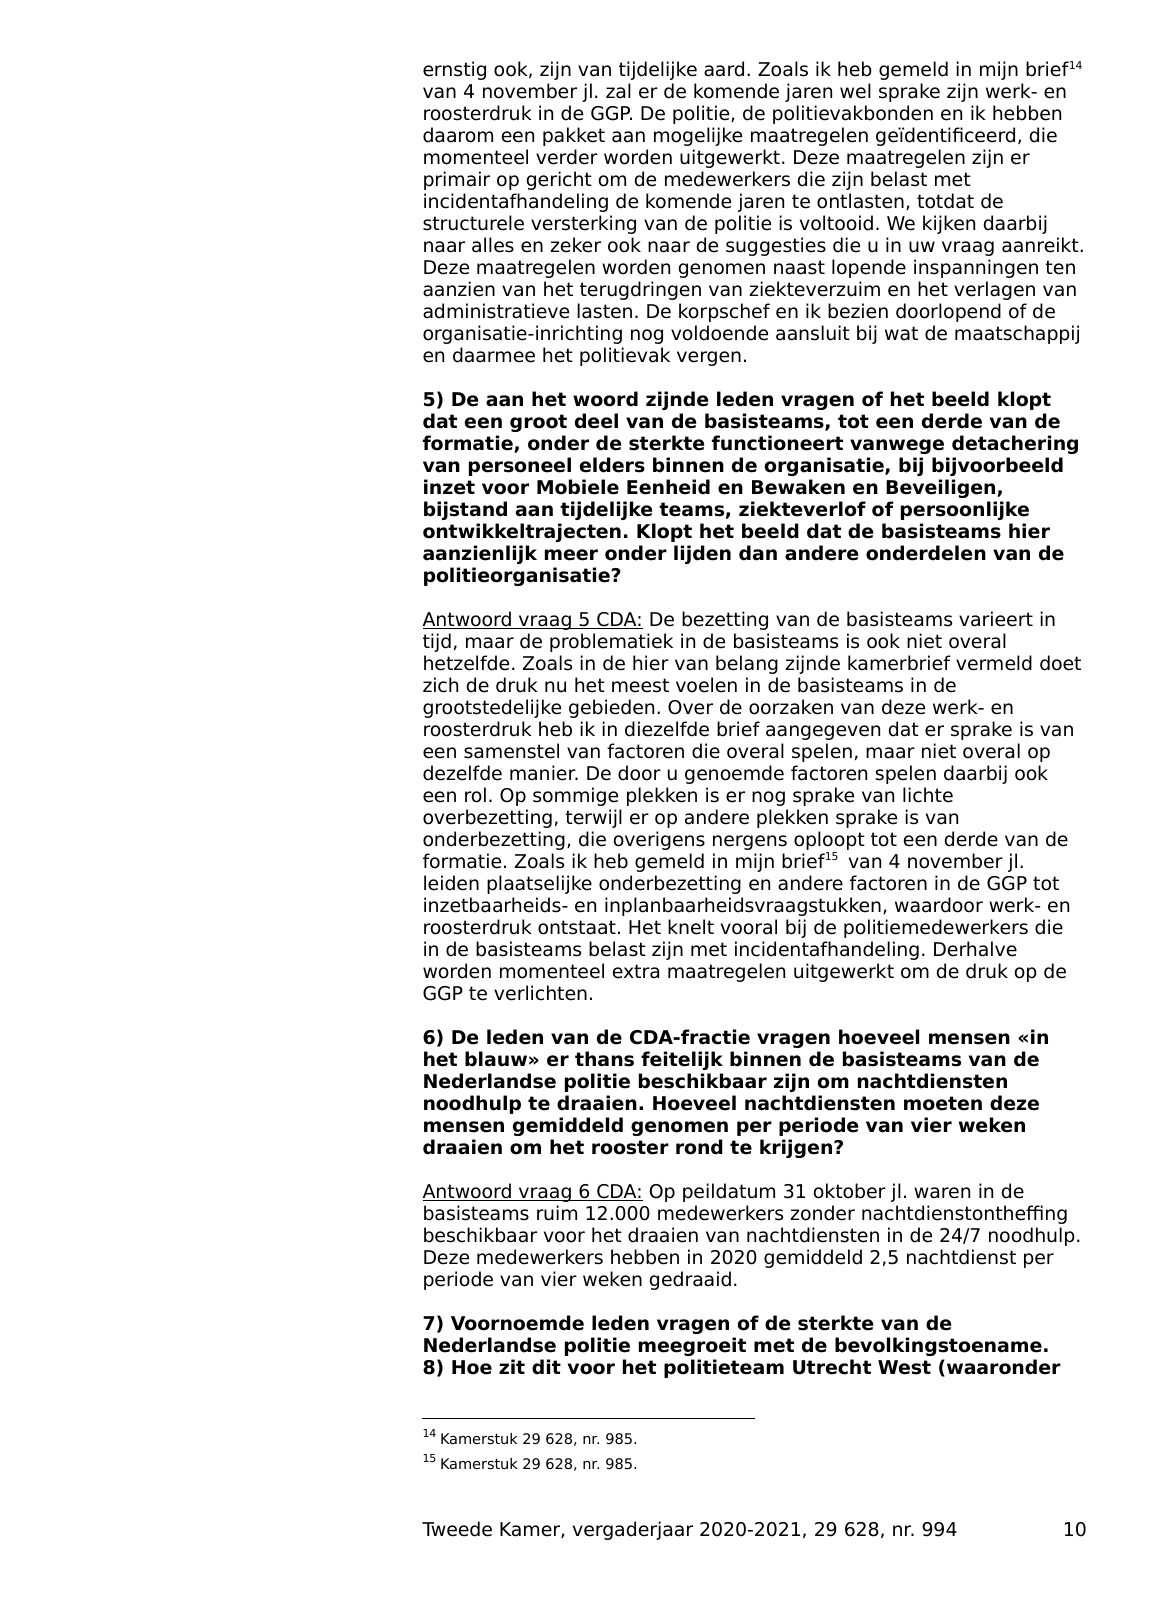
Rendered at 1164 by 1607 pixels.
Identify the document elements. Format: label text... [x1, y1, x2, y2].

text ernstig ook, zijn van tijdelijke aard. Zoals ik heb gemeld in mijn brief van 4 november jl. zal er de komende jaren wel sprake zijn werk- en roosterdruk in de GGP. De politie, de politievakbonden en ik hebben daarom een pakket aan mogelijke maatregelen geïdentificeerd, die momenteel verder worden uitgewerkt. Deze maatregelen zijn er primair op gericht om de medewerkers die zijn belast met incidentafhandeling de komende jaren te ontlasten, totdat de structurele versterking van de politie is voltooid. We kijken daarbij naar alles en zeker ook naar de suggesties die u in uw vraag aanreikt. Deze maatregelen worden genomen naast lopende inspanningen ten aanzien van het terugdringen van ziekteverzuim en het verlagen van administratieve lasten. De korpschef en ik bezien doorlopend of de organisatie-inrichting nog voldoende aansluit bij wat de maatschappij en daarmee het politievak vergen. [422, 59, 1087, 367]
text Kamerstuk 29 628, nr. 985. [422, 1452, 1087, 1474]
text Antwoord vraag 6 CDA: Op peildatum 31 oktober jl. waren in de basisteams ruim 12.000 medewerkers zonder nachtdienstontheffing beschikbaar voor het draaien van nachtdiensten in de 24/7 noodhulp. Deze medewerkers hebben in 2020 gemiddeld 2,5 nachtdienst per periode van vier weken gedraaid. [422, 1181, 1087, 1291]
text 5) De aan het woord zijnde leden vragen of het beeld klopt dat een groot deel van de basisteams, tot een derde van de formatie, onder de sterkte functioneert vanwege detachering van personeel elders binnen de organisatie, bij bijvoorbeeld inzet voor Mobiele Eenheid en Bewaken en Beveiligen, bijstand aan tijdelijke teams, ziekteverlof of persoonlijke ontwikkeltrajecten. Klopt het beeld dat de basisteams hier aanzienlijk meer onder lijden dan andere onderdelen van de politieorganisatie? [422, 389, 1087, 587]
text 7) Voornoemde leden vragen of de sterkte van de Nederlandse politie meegroeit met de bevolkingstoename. 8) Hoe zit dit voor het politieteam Utrecht West (waaronder [422, 1313, 1087, 1379]
text Kamerstuk 29 628, nr. 985. [422, 1427, 1087, 1449]
text 6) De leden van de CDA-fractie vragen hoeveel mensen «in het blauw» er thans feitelijk binnen de basisteams van de Nederlandse politie beschikbaar zijn om nachtdiensten noodhulp te draaien. Hoeveel nachtdiensten moeten deze mensen gemiddeld genomen per periode van vier weken draaien om het rooster rond te krijgen? [422, 1027, 1087, 1159]
text Antwoord vraag 5 CDA: De bezetting van de basisteams varieert in tijd, maar de problematiek in de basisteams is ook niet overal hetzelfde. Zoals in de hier van belang zijnde kamerbrief vermeld doet zich de druk nu het meest voelen in de basisteams in de grootstedelijke gebieden. Over de oorzaken van deze werk- en roosterdruk heb ik in diezelfde brief aangegeven dat er sprake is van een samenstel van factoren die overal spelen, maar niet overal op dezelfde manier. De door u genoemde factoren spelen daarbij ook een rol. Op sommige plekken is er nog sprake van lichte overbezetting, terwijl er op andere plekken sprake is van onderbezetting, die overigens nergens oploopt tot een derde van de formatie. Zoals ik heb gemeld in mijn brief van 4 november jl. leiden plaatselijke onderbezetting en andere factoren in de GGP tot inzetbaarheids- en inplanbaarheidsvraagstukken, waardoor werk- en roosterdruk ontstaat. Het knelt vooral bij de politiemedewerkers die in de basisteams belast zijn met incidentafhandeling. Derhalve worden momenteel extra maatregelen uitgewerkt om de druk op de GGP te verlichten. [422, 609, 1087, 1004]
